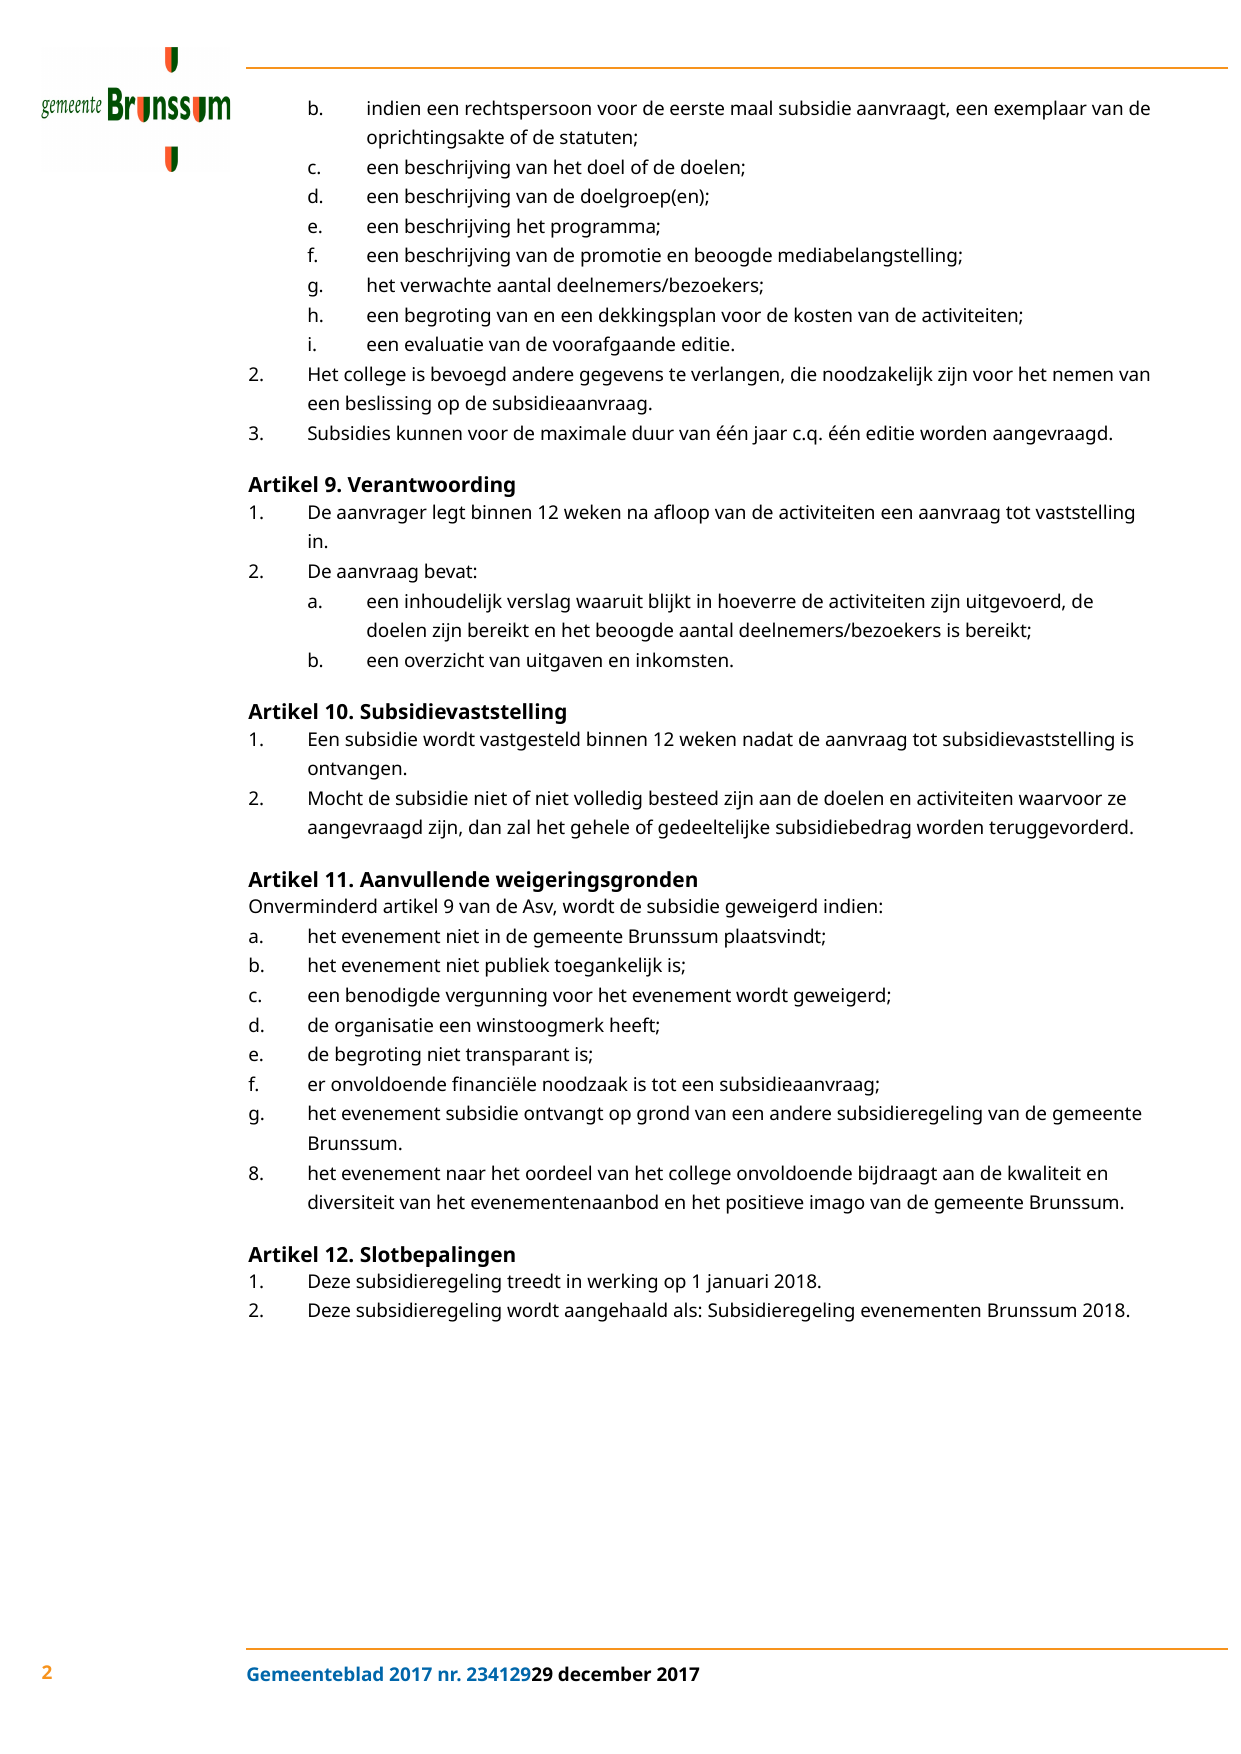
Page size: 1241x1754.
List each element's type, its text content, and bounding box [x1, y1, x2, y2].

list Subsidies kunnen voor de maximale duur van één jaar c.q. één editie worden aangevraagd. [248, 420, 1152, 446]
list een beschrijving van het doel of de doelen; [307, 154, 1152, 180]
list een inhoudelijk verslag waaruit blijkt in hoeverre de activiteiten zijn uitgevoerd, de doelen zijn bereikt en het beoogde aantal deelnemers/bezoekers is bereikt; [307, 588, 1152, 643]
list er onvoldoende financiële noodzaak is tot een subsidieaanvraag; [248, 1071, 1152, 1097]
picture [41, 47, 231, 172]
list het evenement niet in de gemeente Brunssum plaatsvindt; [248, 923, 1152, 949]
text Artikel 12. Slotbepalingen [248, 1240, 1152, 1268]
list het evenement naar het oordeel van het college onvoldoende bijdraagt aan de kwaliteit en diversiteit van het evenementenaanbod en het positieve imago van de gemeente Brunssum. [248, 1160, 1152, 1215]
list een evaluatie van de voorafgaande editie. [307, 331, 1152, 357]
list de organisatie een winstoogmerk heeft; [248, 1012, 1152, 1037]
text Artikel 11. Aanvullende weigeringsgronden [248, 865, 1152, 893]
list Deze subsidieregeling treedt in werking op 1 januari 2018. [248, 1268, 1152, 1294]
text Artikel 10. Subsidievaststelling [248, 697, 1152, 726]
list een benodigde vergunning voor het evenement wordt geweigerd; [248, 982, 1152, 1008]
list het evenement subsidie ontvangt op grond van een andere subsidieregeling van de gemeente Brunssum. [248, 1101, 1152, 1156]
list indien een rechtspersoon voor de eerste maal subsidie aanvraagt, een exemplaar van de oprichtingsakte of de statuten; [307, 95, 1152, 150]
list De aanvrager legt binnen 12 weken na afloop van de activiteiten een aanvraag tot vaststelling in. [248, 499, 1152, 554]
list de begroting niet transparant is; [248, 1041, 1152, 1067]
list een beschrijving van de doelgroep(en); [307, 183, 1152, 209]
list het verwachte aantal deelnemers/bezoekers; [307, 272, 1152, 298]
text Onverminderd artikel 9 van de Asv, wordt de subsidie geweigerd indien: [248, 893, 1152, 919]
list Het college is bevoegd andere gegevens te verlangen, die noodzakelijk zijn voor het nemen van een beslissing op de subsidieaanvraag. [248, 361, 1152, 416]
list een overzicht van uitgaven en inkomsten. [307, 647, 1152, 673]
list het evenement niet publiek toegankelijk is; [248, 953, 1152, 978]
list Mocht de subsidie niet of niet volledig besteed zijn aan de doelen en activiteiten waarvoor ze aangevraagd zijn, dan zal het gehele of gedeeltelijke subsidiebedrag worden teruggevorderd. [248, 785, 1152, 840]
list een beschrijving van de promotie en beoogde mediabelangstelling; [307, 243, 1152, 268]
text Artikel 9. Verantwoording [248, 471, 1152, 499]
list een beschrijving het programma; [307, 213, 1152, 239]
list een begroting van en een dekkingsplan voor de kosten van de activiteiten; [307, 302, 1152, 328]
list Een subsidie wordt vastgesteld binnen 12 weken nadat de aanvraag tot subsidievaststelling is ontvangen. [248, 726, 1152, 781]
list Deze subsidieregeling wordt aangehaald als: Subsidieregeling evenementen Brunssum 2018. [248, 1298, 1152, 1323]
list De aanvraag bevat: [248, 558, 1152, 584]
